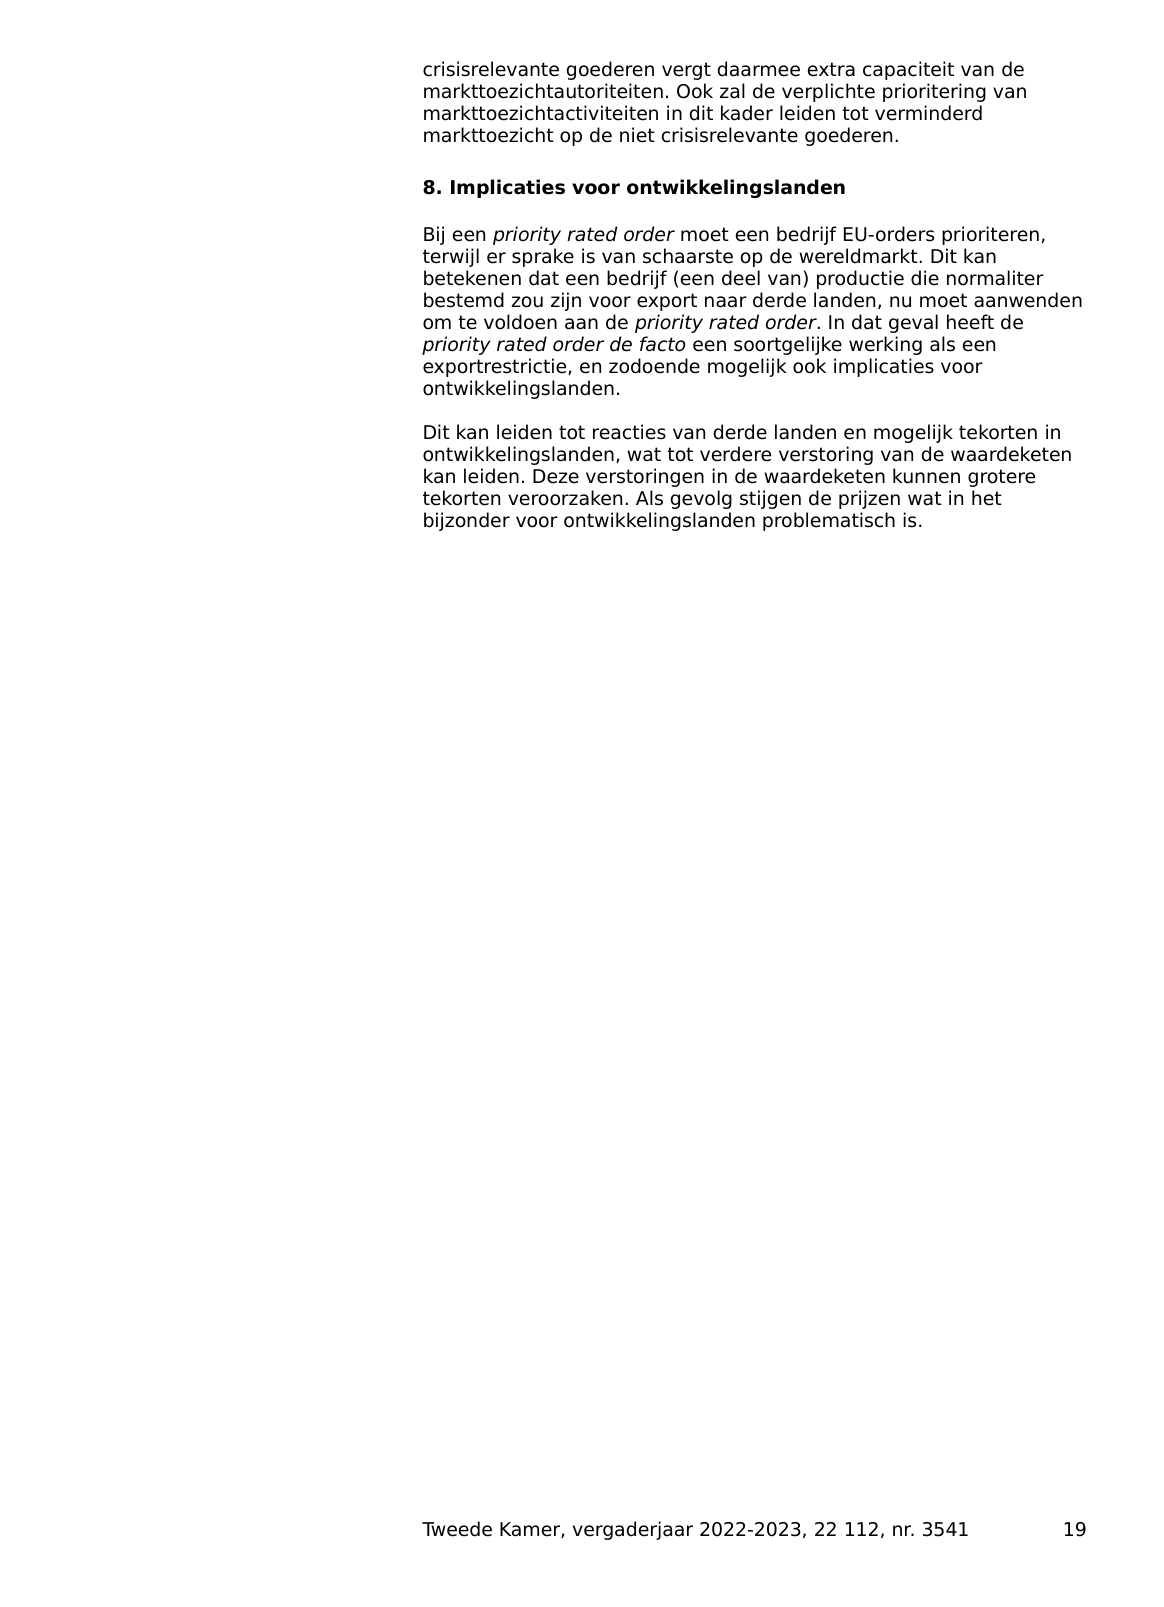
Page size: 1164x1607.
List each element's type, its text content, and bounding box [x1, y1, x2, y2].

text Dit kan leiden tot reacties van derde landen en mogelijk tekorten in ontwikkelingslanden, wat tot verdere verstoring van de waardeketen kan leiden. Deze verstoringen in de waardeketen kunnen grotere tekorten veroorzaken. Als gevolg stijgen de prijzen wat in het bijzonder voor ontwikkelingslanden problematisch is. [422, 422, 1087, 532]
subtitle 8. Implicaties voor ontwikkelingslanden [422, 177, 1087, 199]
text Bij een priority rated order moet een bedrijf EU-orders prioriteren, terwijl er sprake is van schaarste op de wereldmarkt. Dit kan betekenen dat een bedrijf (een deel van) productie die normaliter bestemd zou zijn voor export naar derde landen, nu moet aanwenden om te voldoen aan de priority rated order. In dat geval heeft de priority rated order de facto een soortgelijke werking als een exportrestrictie, en zodoende mogelijk ook implicaties voor ontwikkelingslanden. [422, 224, 1087, 400]
text crisisrelevante goederen vergt daarmee extra capaciteit van de markttoezichtautoriteiten. Ook zal de verplichte prioritering van markttoezichtactiviteiten in dit kader leiden tot verminderd markttoezicht op de niet crisisrelevante goederen. [422, 59, 1087, 147]
